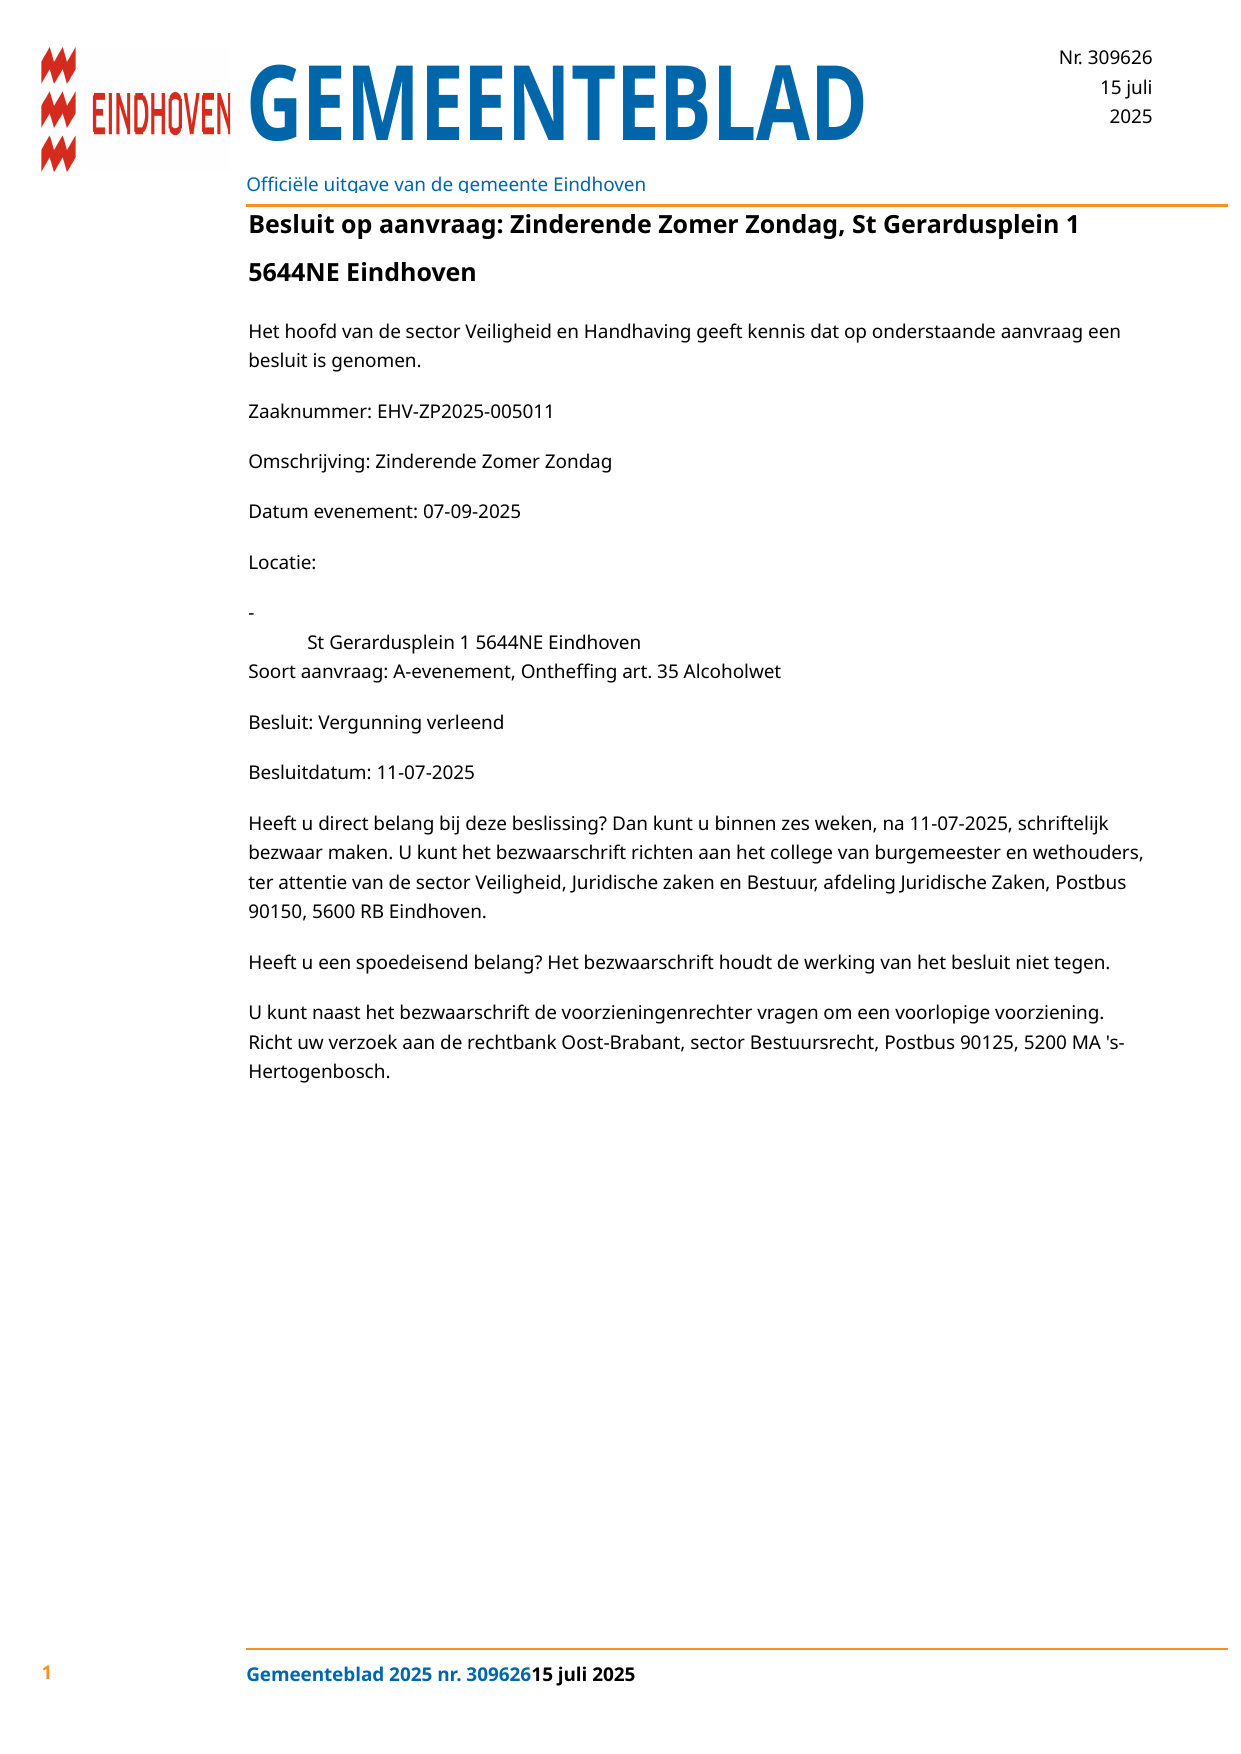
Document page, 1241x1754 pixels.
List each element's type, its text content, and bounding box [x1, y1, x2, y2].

text Soort aanvraag: A-evenement, Ontheffing art. 35 Alcoholwet [248, 659, 1152, 684]
list St Gerardusplein 1 5644NE Eindhoven [248, 629, 1152, 655]
text Besluit: Vergunning verleend [248, 709, 1152, 735]
picture [41, 47, 231, 172]
text U kunt naast het bezwaarschrift de voorzieningenrechter vragen om een voorlopige voorziening. Richt uw verzoek aan de rechtbank Oost-Brabant, sector Bestuursrecht, Postbus 90125, 5200 MA 's-Hertogenbosch. [248, 999, 1152, 1084]
text Heeft u direct belang bij deze beslissing? Dan kunt u binnen zes weken, na 11-07-2025, schriftelijk bezwaar maken. U kunt het bezwaarschrift richten aan het college van burgemeester en wethouders, ter attentie van de sector Veiligheid, Juridische zaken en Bestuur, afdeling Juridische Zaken, Postbus 90150, 5600 RB Eindhoven. [248, 810, 1152, 924]
text Besluit op aanvraag: Zinderende Zomer Zondag, St Gerardusplein 1 5644NE Eindhoven [248, 207, 1152, 288]
text Zaaknummer: EHV-ZP2025-005011 [248, 398, 1152, 424]
text Heeft u een spoedeisend belang? Het bezwaarschrift houdt de werking van het besluit niet tegen. [248, 949, 1152, 975]
text Het hoofd van de sector Veiligheid en Handhaving geeft kennis dat op onderstaande aanvraag een besluit is genomen. [248, 318, 1152, 373]
text Omschrijving: Zinderende Zomer Zondag [248, 448, 1152, 474]
text Locatie: [248, 549, 1152, 575]
text Datum evenement: 07-09-2025 [248, 499, 1152, 524]
text Besluitdatum: 11-07-2025 [248, 759, 1152, 785]
